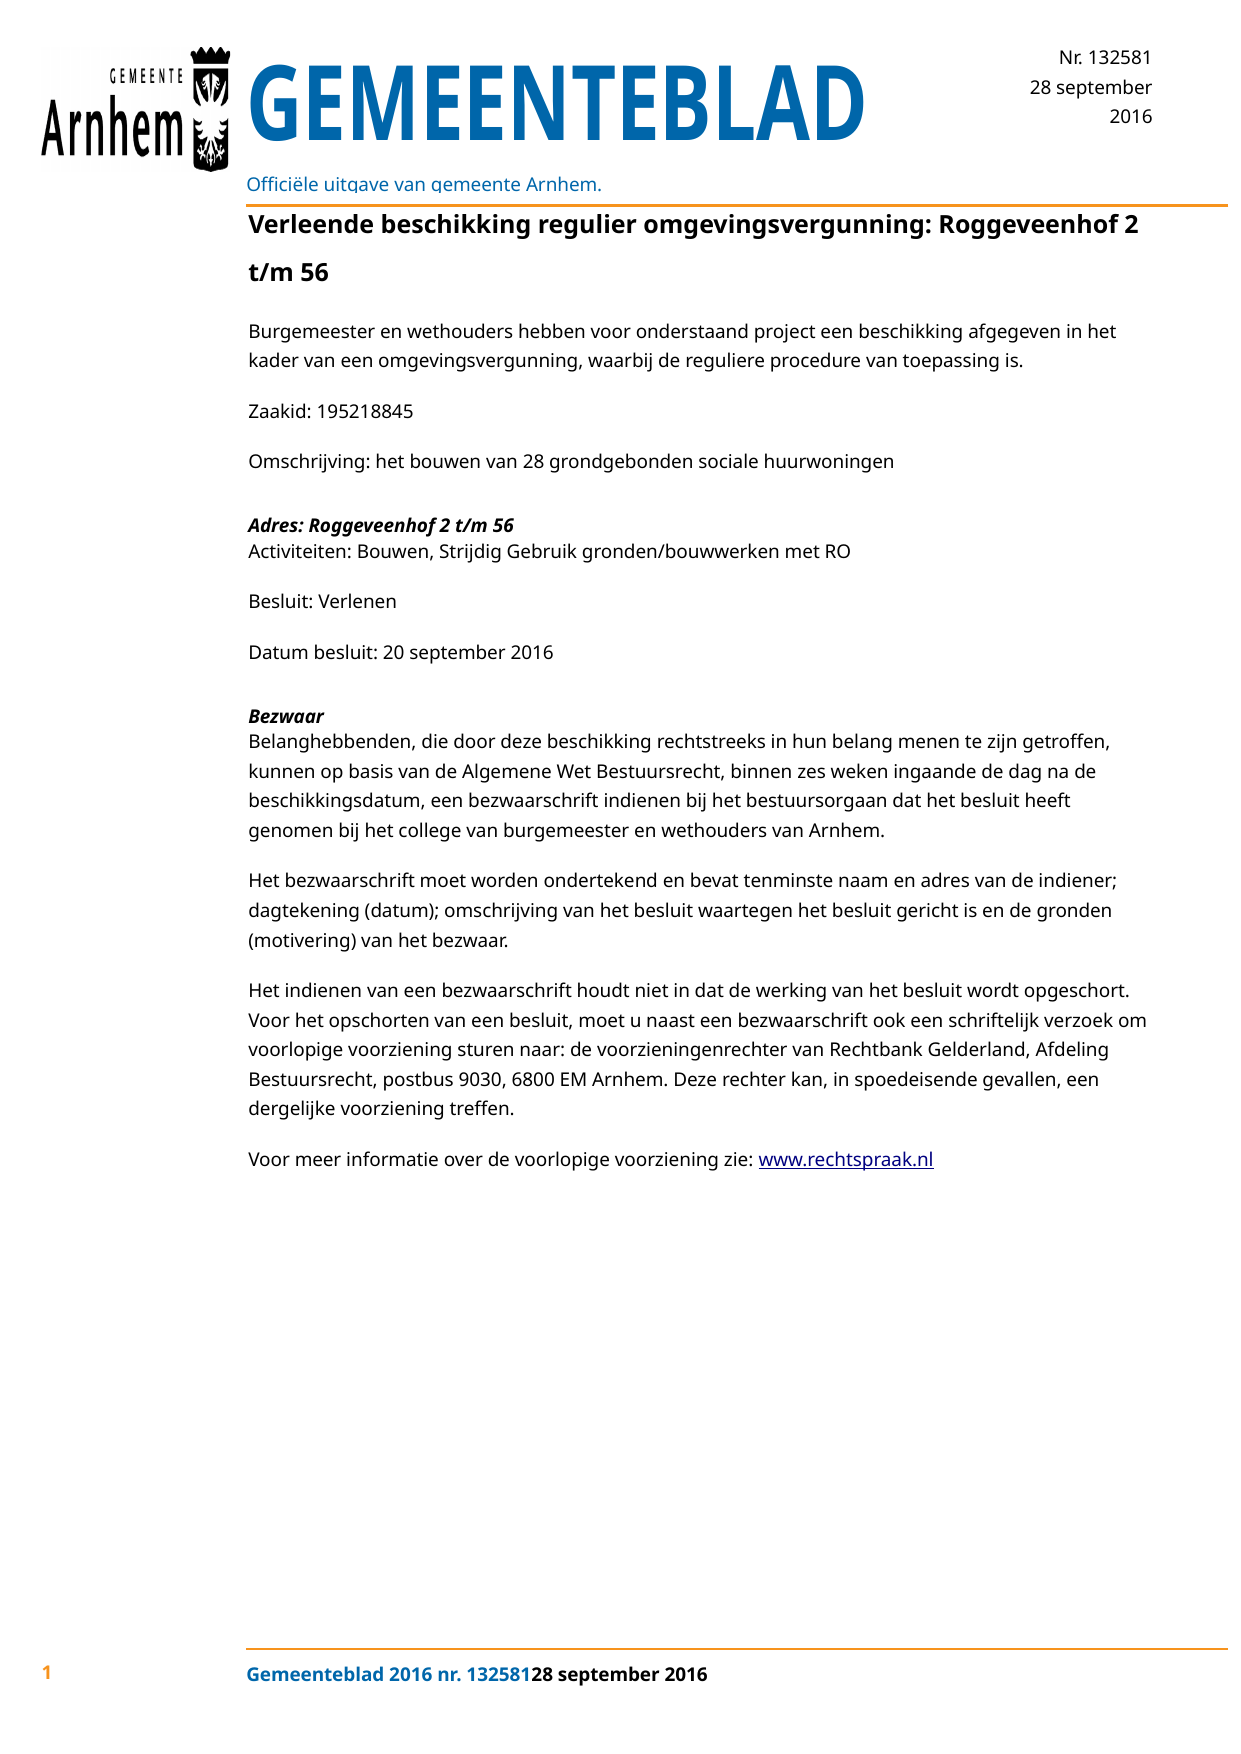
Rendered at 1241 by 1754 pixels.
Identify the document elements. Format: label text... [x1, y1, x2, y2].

text Zaakid: 195218845 [248, 398, 1152, 424]
text Bezwaar [248, 703, 1152, 728]
text Het bezwaarschrift moet worden ondertekend en bevat tenminste naam en adres van de indiener; dagtekening (datum); omschrijving van het besluit waartegen het besluit gericht is en de gronden (motivering) van het bezwaar. [248, 868, 1152, 953]
text Het indienen van een bezwaarschrift houdt niet in dat de werking van het besluit wordt opgeschort. Voor het opschorten van een besluit, moet u naast een bezwaarschrift ook een schriftelijk verzoek om voorlopige voorziening sturen naar: de voorzieningenrechter van Rechtbank Gelderland, Afdeling Bestuursrecht, postbus 9030, 6800 EM Arnhem. Deze rechter kan, in spoedeisende gevallen, een dergelijke voorziening treffen. [248, 977, 1152, 1121]
picture [41, 47, 231, 172]
text Adres: Roggeveenhof 2 t/m 56 [248, 512, 1152, 538]
text Omschrijving: het bouwen van 28 grondgebonden sociale huurwoningen [248, 448, 1152, 474]
text Verleende beschikking regulier omgevingsvergunning: Roggeveenhof 2 t/m 56 [248, 207, 1152, 288]
text Voor meer informatie over de voorlopige voorziening zie: www.rechtspraak.nl [248, 1146, 1152, 1172]
text Besluit: Verlenen [248, 588, 1152, 614]
text Datum besluit: 20 september 2016 [248, 639, 1152, 664]
text Belanghebbenden, die door deze beschikking rechtstreeks in hun belang menen te zijn getroffen, kunnen op basis van de Algemene Wet Bestuursrecht, binnen zes weken ingaande de dag na de beschikkingsdatum, een bezwaarschrift indienen bij het bestuursorgaan dat het besluit heeft genomen bij het college van burgemeester en wethouders van Arnhem. [248, 728, 1152, 843]
text Burgemeester en wethouders hebben voor onderstaand project een beschikking afgegeven in het kader van een omgevingsvergunning, waarbij de reguliere procedure van toepassing is. [248, 318, 1152, 373]
text Activiteiten: Bouwen, Strijdig Gebruik gronden/bouwwerken met RO [248, 538, 1152, 564]
